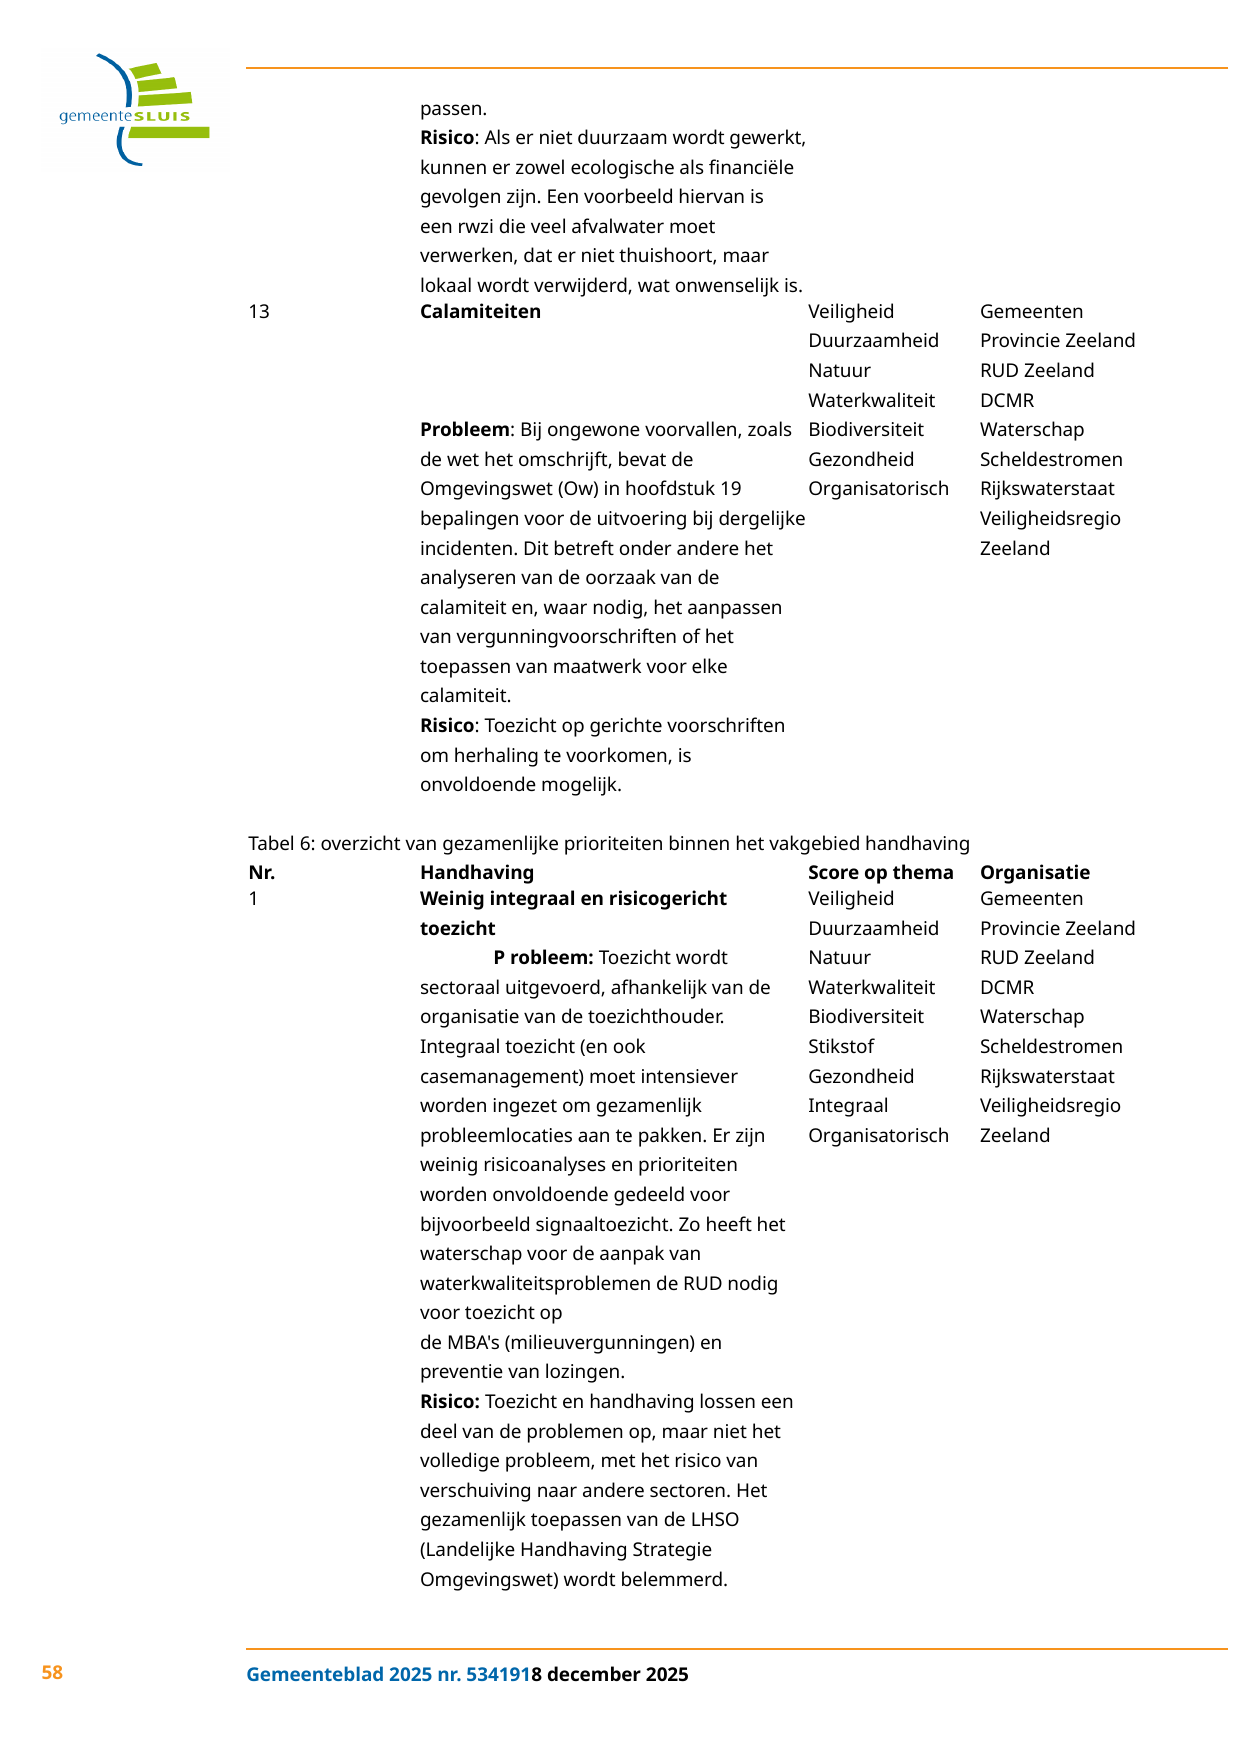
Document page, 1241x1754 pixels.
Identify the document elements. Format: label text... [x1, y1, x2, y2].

table_cell Calamiteiten Probleem: Bij ongewone voorvallen, zoals de wet het omschrijft, bevat de Omgevingswet (Ow) in hoofdstuk 19 bepalingen voor de uitvoering bij dergelijke incidenten. Dit betreft onder andere het analyseren van de oorzaak van de calamiteit en, waar nodig, het aanpassen van vergunningvoorschriften of het toepassen van maatwerk voor elke calamiteit. ​Risico: Toezicht op gerichte voorschriften om herhaling te voorkomen, is onvoldoende mogelijk. [420, 298, 808, 797]
table_cell [248, 95, 420, 298]
table_cell ​Veiligheid ​Duurzaamheid ​Natuur ​Waterkwaliteit ​Biodiversiteit ​Stikstof ​Gezondheid ​Integraal ​Organisatorisch [808, 885, 980, 1591]
table_header ​​Nr. [248, 860, 420, 885]
table_header ​Score op thema [808, 860, 980, 885]
table_cell ​1 [248, 885, 420, 1591]
table_header ​Organisatie [980, 860, 1152, 885]
table_cell ​Gemeenten ​Provincie Zeeland ​RUD Zeeland ​DCMR ​Waterschap ​Scheldestromen ​Rijkswaterstaat ​Veiligheidsregio Zeeland [980, 885, 1152, 1591]
table_cell ​13 [248, 298, 420, 797]
table_cell passen. ​Risico: Als er niet duurzaam wordt gewerkt, kunnen er zowel ecologische als financiële gevolgen zijn. Een voorbeeld hiervan is een rwzi die veel afvalwater moet verwerken, dat er niet thuishoort, maar lokaal wordt verwijderd, wat onwenselijk is. [420, 95, 808, 298]
table_cell ​Gemeenten ​Provincie Zeeland ​RUD Zeeland ​DCMR ​Waterschap Scheldestromen ​Rijkswaterstaat ​Veiligheidsregio Zeeland​ [980, 298, 1152, 797]
table_cell [808, 95, 980, 298]
table_cell ​Weinig integraal en risicogericht toezicht P robleem: Toezicht wordt sectoraal uitgevoerd, afhankelijk van de organisatie van de toezichthouder. Integraal toezicht (en ook casemanagement) moet intensiever worden ingezet om gezamenlijk probleemlocaties aan te pakken. Er zijn weinig risicoanalyses en prioriteiten worden onvoldoende gedeeld voor bijvoorbeeld signaaltoezicht. Zo heeft het waterschap voor de aanpak van waterkwaliteitsproblemen de RUD nodig voor toezicht op de MBA's (milieuvergunningen) en preventie van lozingen. ​Risico: Toezicht en handhaving lossen een deel van de problemen op, maar niet het volledige probleem, met het risico van verschuiving naar andere sectoren. Het gezamenlijk toepassen van de LHSO (Landelijke Handhaving Strategie Omgevingswet) wordt belemmerd. [420, 885, 808, 1591]
picture [41, 47, 231, 172]
table_cell ​Veiligheid ​Duurzaamheid Natuur ​Waterkwaliteit ​Biodiversiteit ​Gezondheid ​Organisatorisch [808, 298, 980, 797]
text Tabel 6: overzicht van gezamenlijke prioriteiten binnen het vakgebied handhaving [248, 830, 1152, 856]
table_header ​Handhaving [420, 860, 808, 885]
table_cell [980, 95, 1152, 298]
